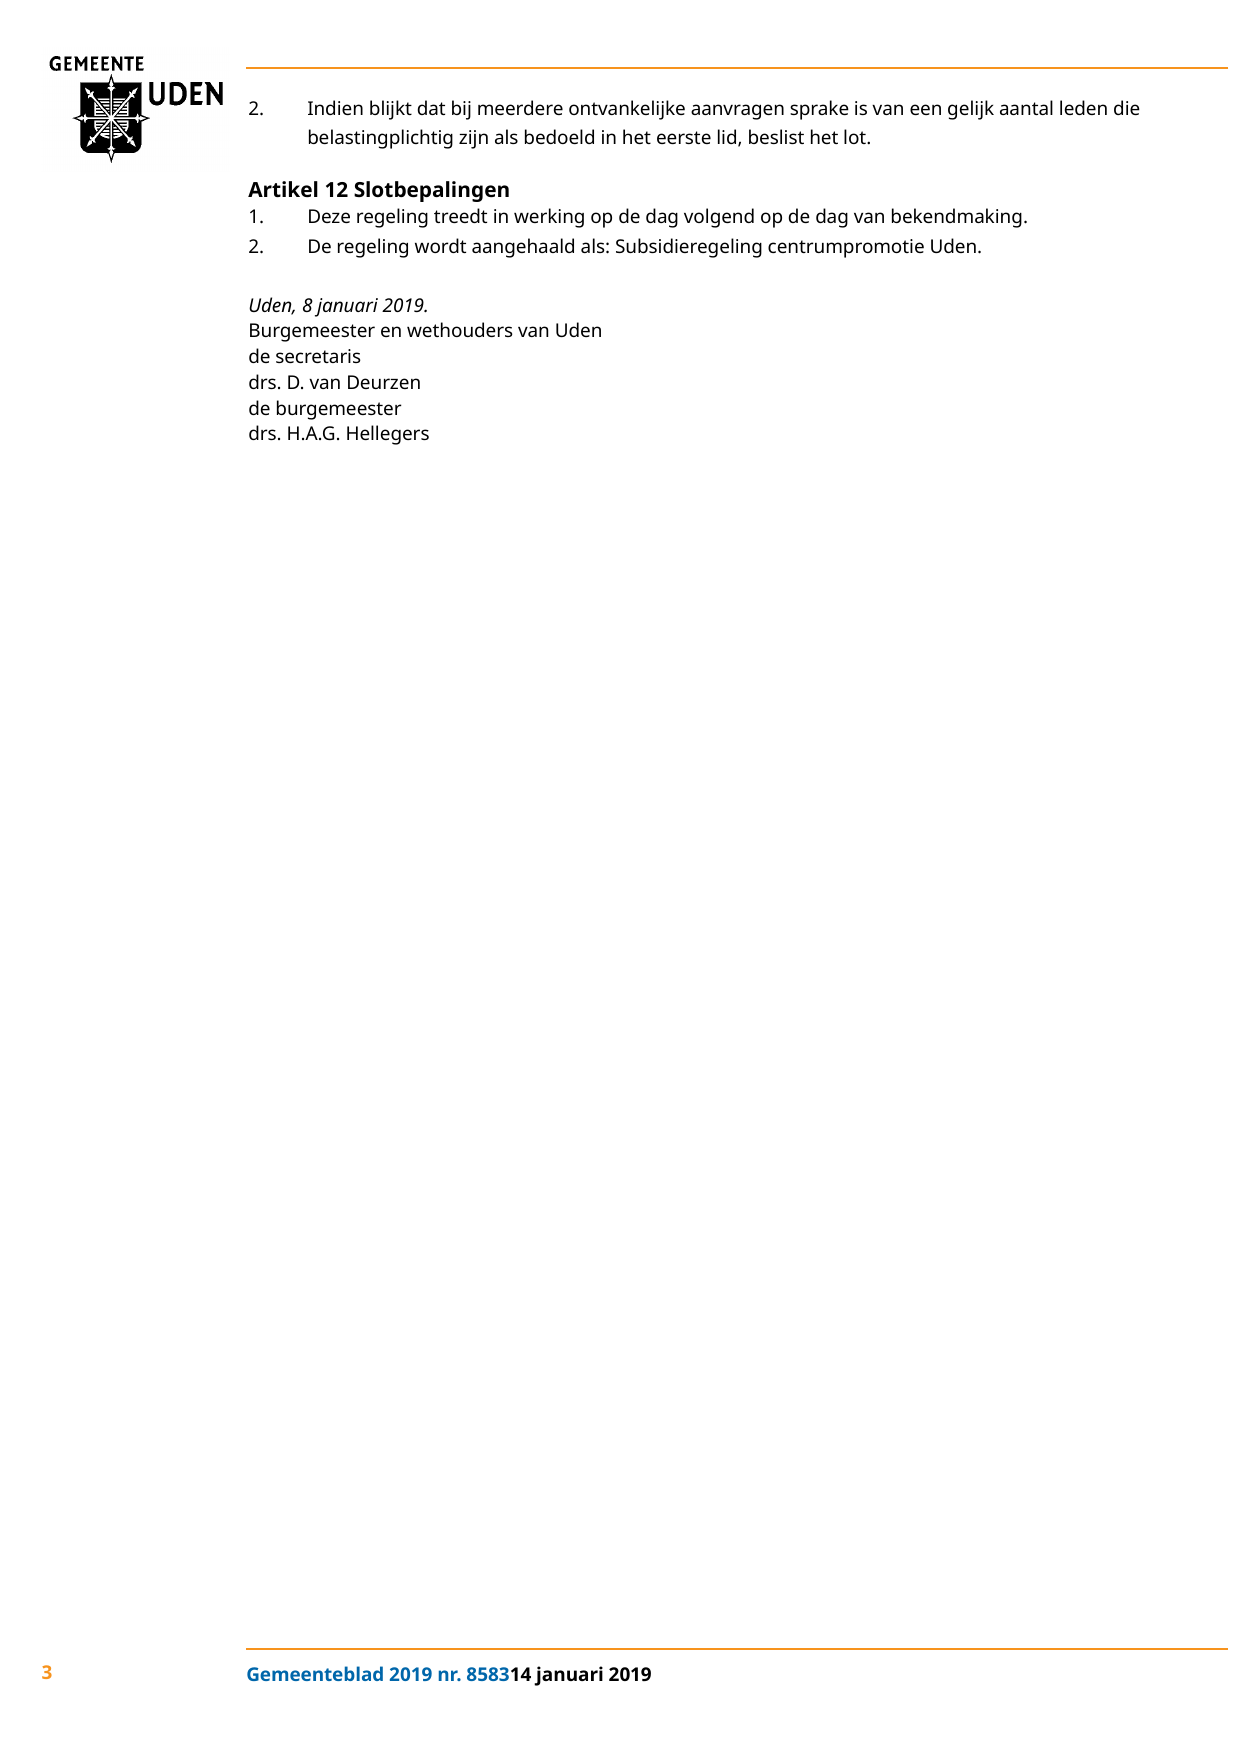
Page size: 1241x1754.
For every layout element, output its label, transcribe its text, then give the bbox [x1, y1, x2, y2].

text drs. H.A.G. Hellegers [248, 421, 1152, 446]
list De regeling wordt aangehaald als: Subsidieregeling centrumpromotie Uden. [248, 233, 1152, 258]
text Uden, 8 januari 2019. [248, 292, 1152, 318]
list Deze regeling treedt in werking op de dag volgend op de dag van bekendmaking. [248, 203, 1152, 229]
list Indien blijkt dat bij meerdere ontvankelijke aanvragen sprake is van een gelijk aantal leden die belastingplichtig zijn als bedoeld in het eerste lid, beslist het lot. [248, 95, 1152, 150]
text Artikel 12 Slotbepalingen [248, 175, 1152, 203]
text de secretaris [248, 343, 1152, 369]
picture [41, 47, 231, 172]
text drs. D. van Deurzen [248, 369, 1152, 395]
text de burgemeester [248, 395, 1152, 421]
text Burgemeester en wethouders van Uden [248, 318, 1152, 343]
